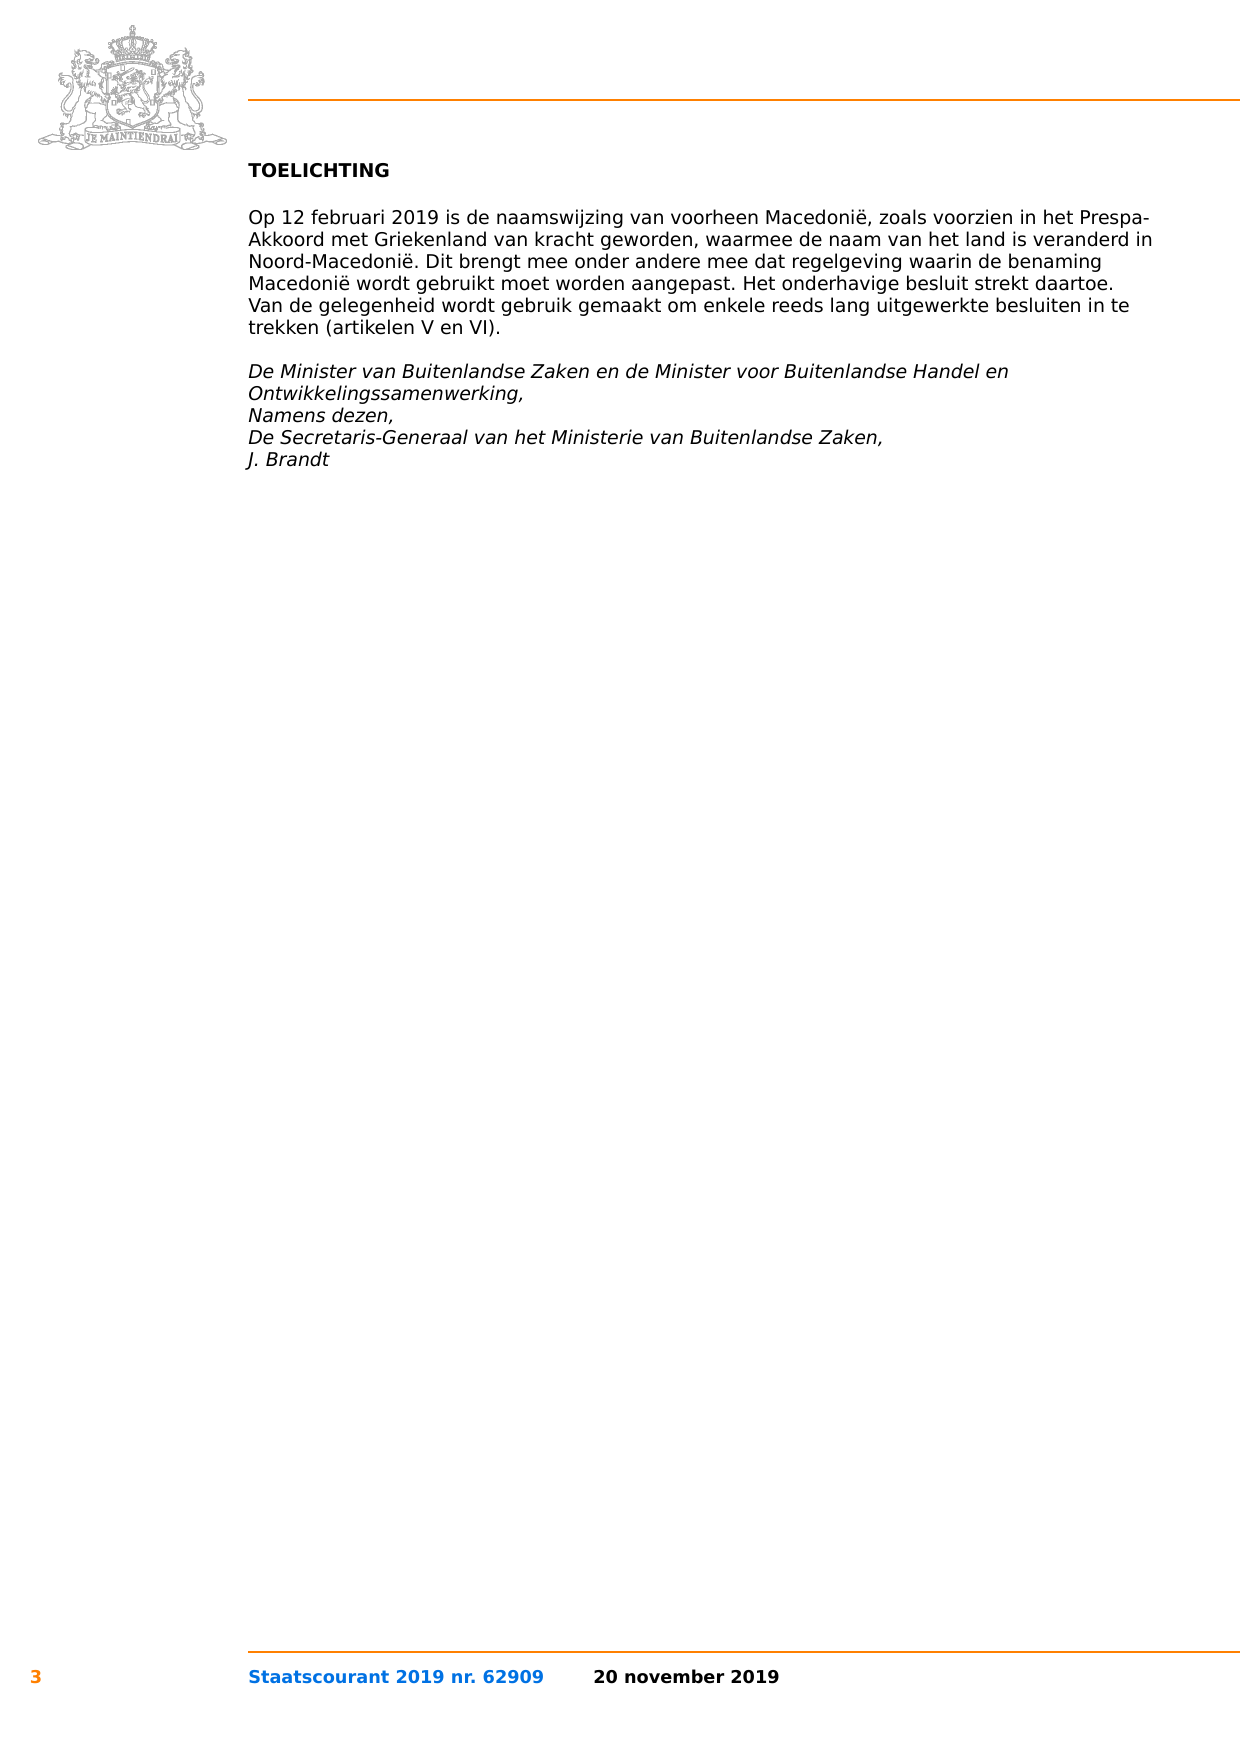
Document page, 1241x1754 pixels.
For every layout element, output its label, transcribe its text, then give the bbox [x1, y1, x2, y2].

text Op 12 februari 2019 is de naamswijzing van voorheen Macedonië, zoals voorzien in het Prespa-Akkoord met Griekenland van kracht geworden, waarmee de naam van het land is veranderd in Noord-Macedonië. Dit brengt mee onder andere mee dat regelgeving waarin de benaming Macedonië wordt gebruikt moet worden aangepast. Het onderhavige besluit strekt daartoe. [248, 207, 1163, 295]
subtitle TOELICHTING [248, 160, 1163, 182]
text Van de gelegenheid wordt gebruik gemaakt om enkele reeds lang uitgewerkte besluiten in te trekken (artikelen V en VI). [248, 295, 1163, 339]
picture [38, 25, 227, 150]
text De Minister van Buitenlandse Zaken en de Minister voor Buitenlandse Handel en Ontwikkelingssamenwerking, Namens dezen, De Secretaris-Generaal van het Ministerie van Buitenlandse Zaken, J. Brandt [248, 361, 1163, 471]
